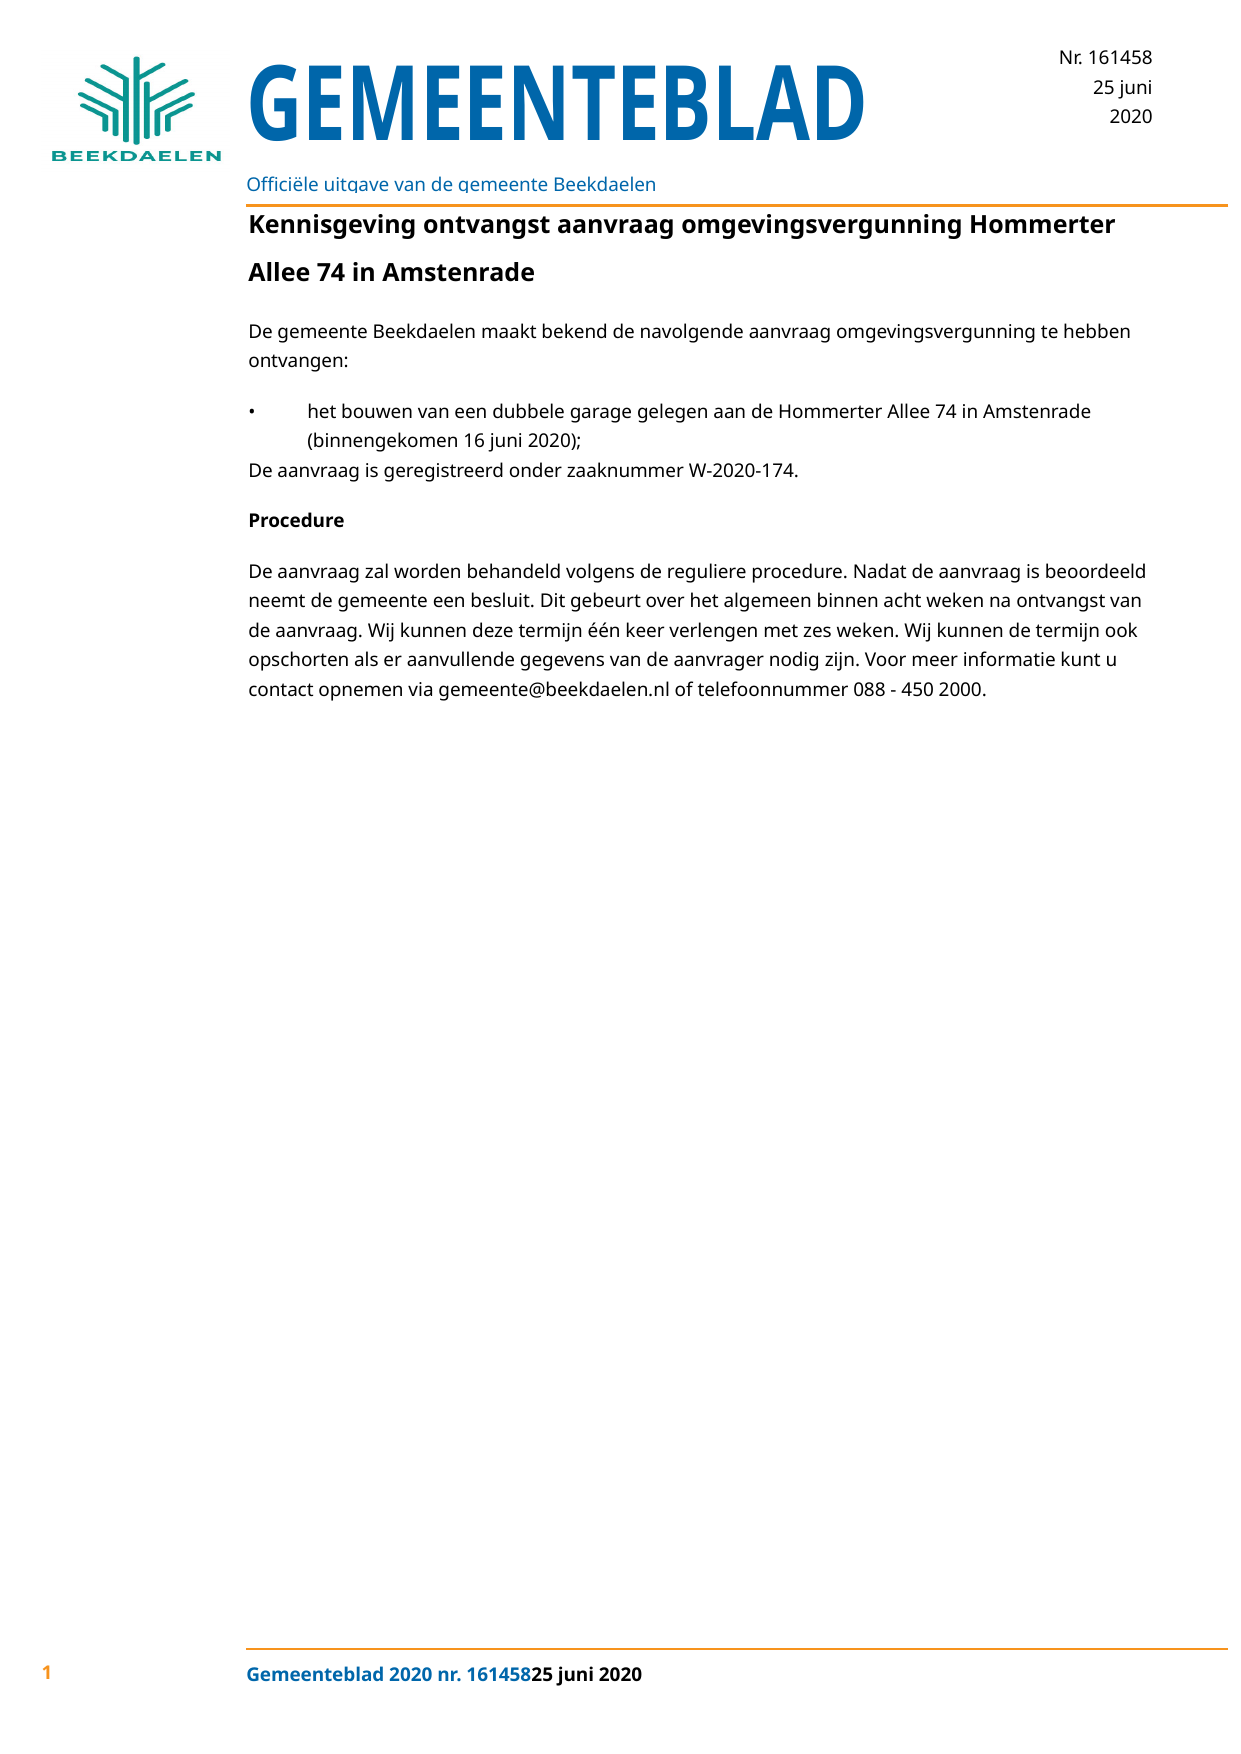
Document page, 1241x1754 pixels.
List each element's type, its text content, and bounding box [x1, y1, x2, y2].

text De aanvraag is geregistreerd onder zaaknummer W-2020-174. [248, 457, 1152, 483]
text De gemeente Beekdaelen maakt bekend de navolgende aanvraag omgevingsvergunning te hebben ontvangen: [248, 318, 1152, 373]
text Kennisgeving ontvangst aanvraag omgevingsvergunning Hommerter Allee 74 in Amstenrade [248, 207, 1152, 288]
list het bouwen van een dubbele garage gelegen aan de Hommerter Allee 74 in Amstenrade (binnengekomen 16 juni 2020); [248, 398, 1152, 453]
text De aanvraag zal worden behandeld volgens de reguliere procedure. Nadat de aanvraag is beoordeeld neemt de gemeente een besluit. Dit gebeurt over het algemeen binnen acht weken na ontvangst van de aanvraag. Wij kunnen deze termijn één keer verlengen met zes weken. Wij kunnen de termijn ook opschorten als er aanvullende gegevens van de aanvrager nodig zijn. Voor meer informatie kunt u contact opnemen via gemeente@beekdaelen.nl of telefoonnummer 088 - 450 2000. [248, 558, 1152, 702]
text Procedure [248, 507, 1152, 533]
picture [41, 47, 231, 172]
